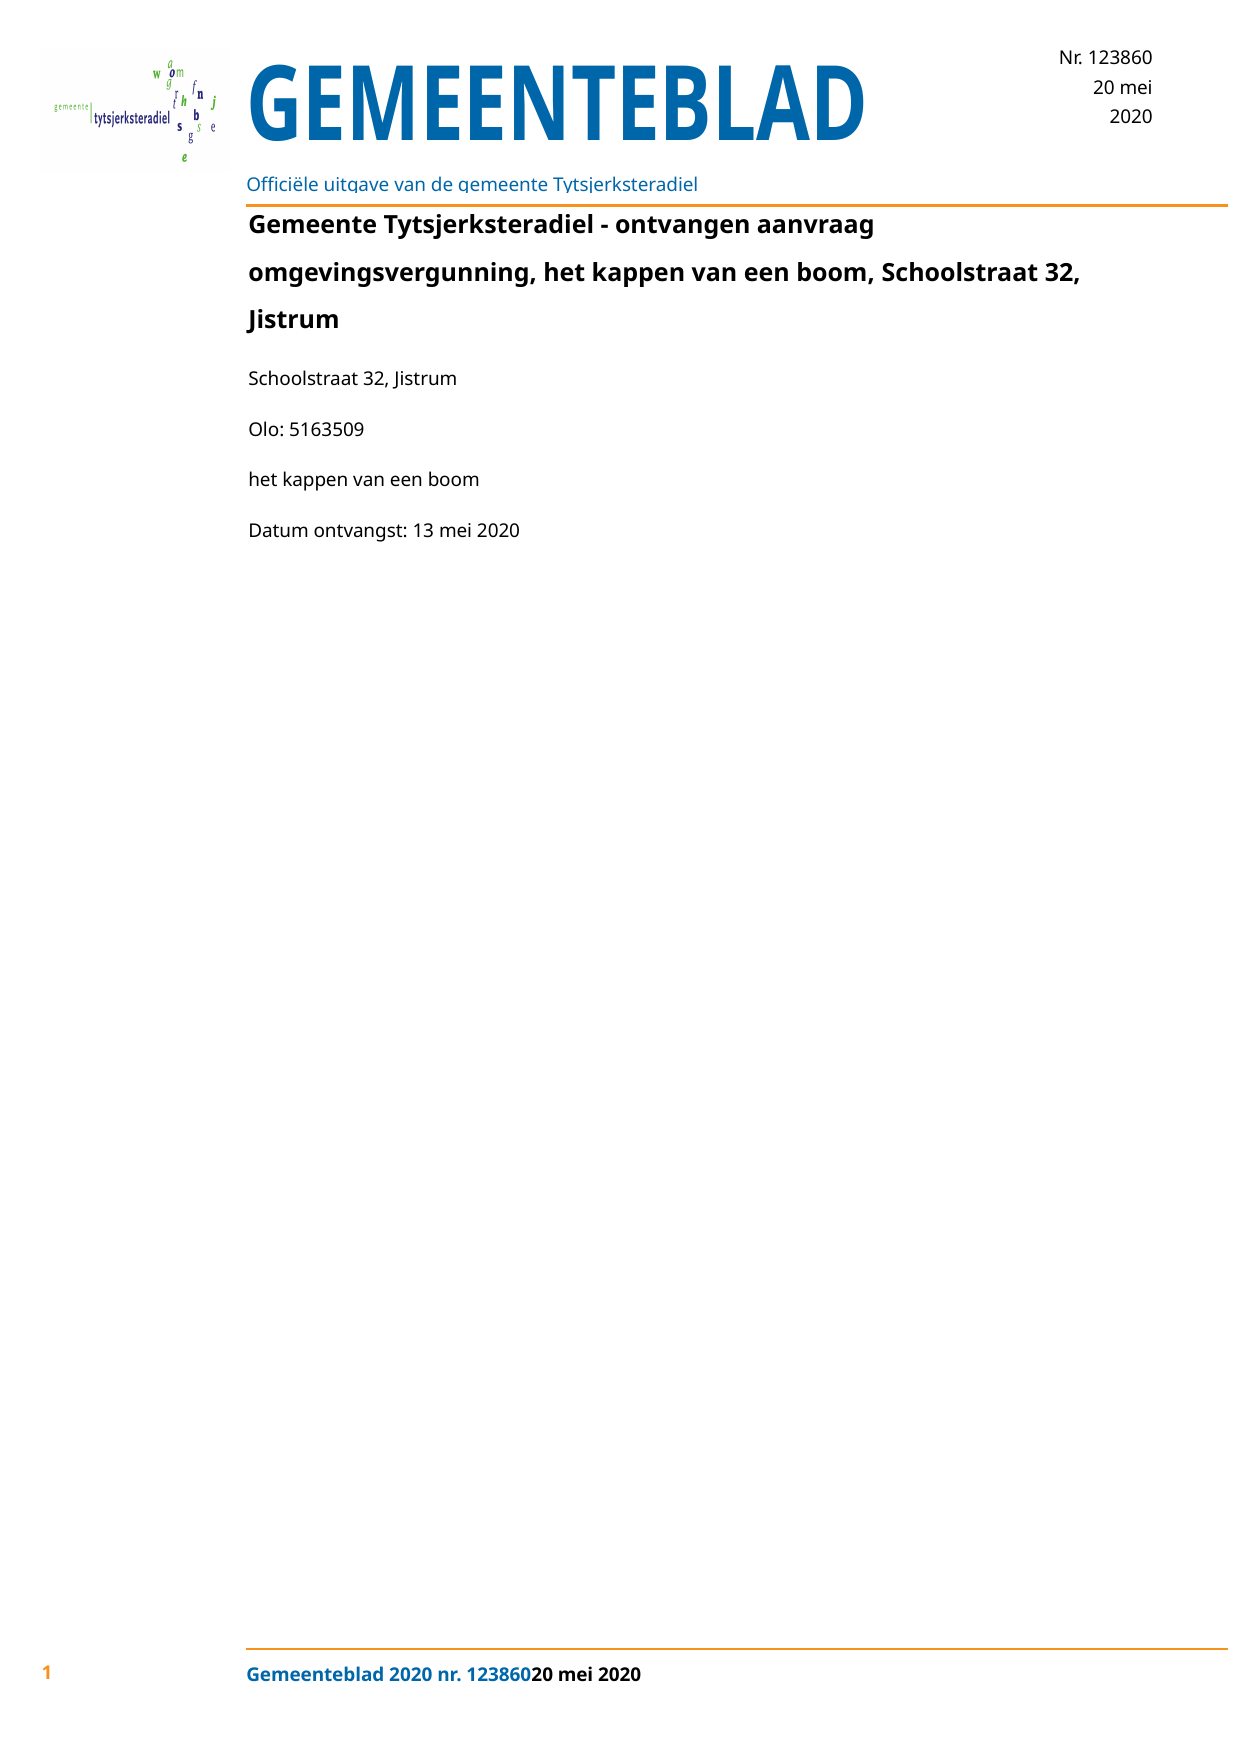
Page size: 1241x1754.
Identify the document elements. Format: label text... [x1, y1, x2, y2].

picture [41, 47, 231, 172]
text Olo: 5163509 [248, 416, 1152, 442]
text Datum ontvangst: 13 mei 2020 [248, 517, 1152, 542]
text Schoolstraat 32, Jistrum [248, 366, 1152, 391]
text het kappen van een boom [248, 466, 1152, 492]
text Gemeente Tytsjerksteradiel - ontvangen aanvraag omgevingsvergunning, het kappen van een boom, Schoolstraat 32, Jistrum [248, 207, 1152, 336]
